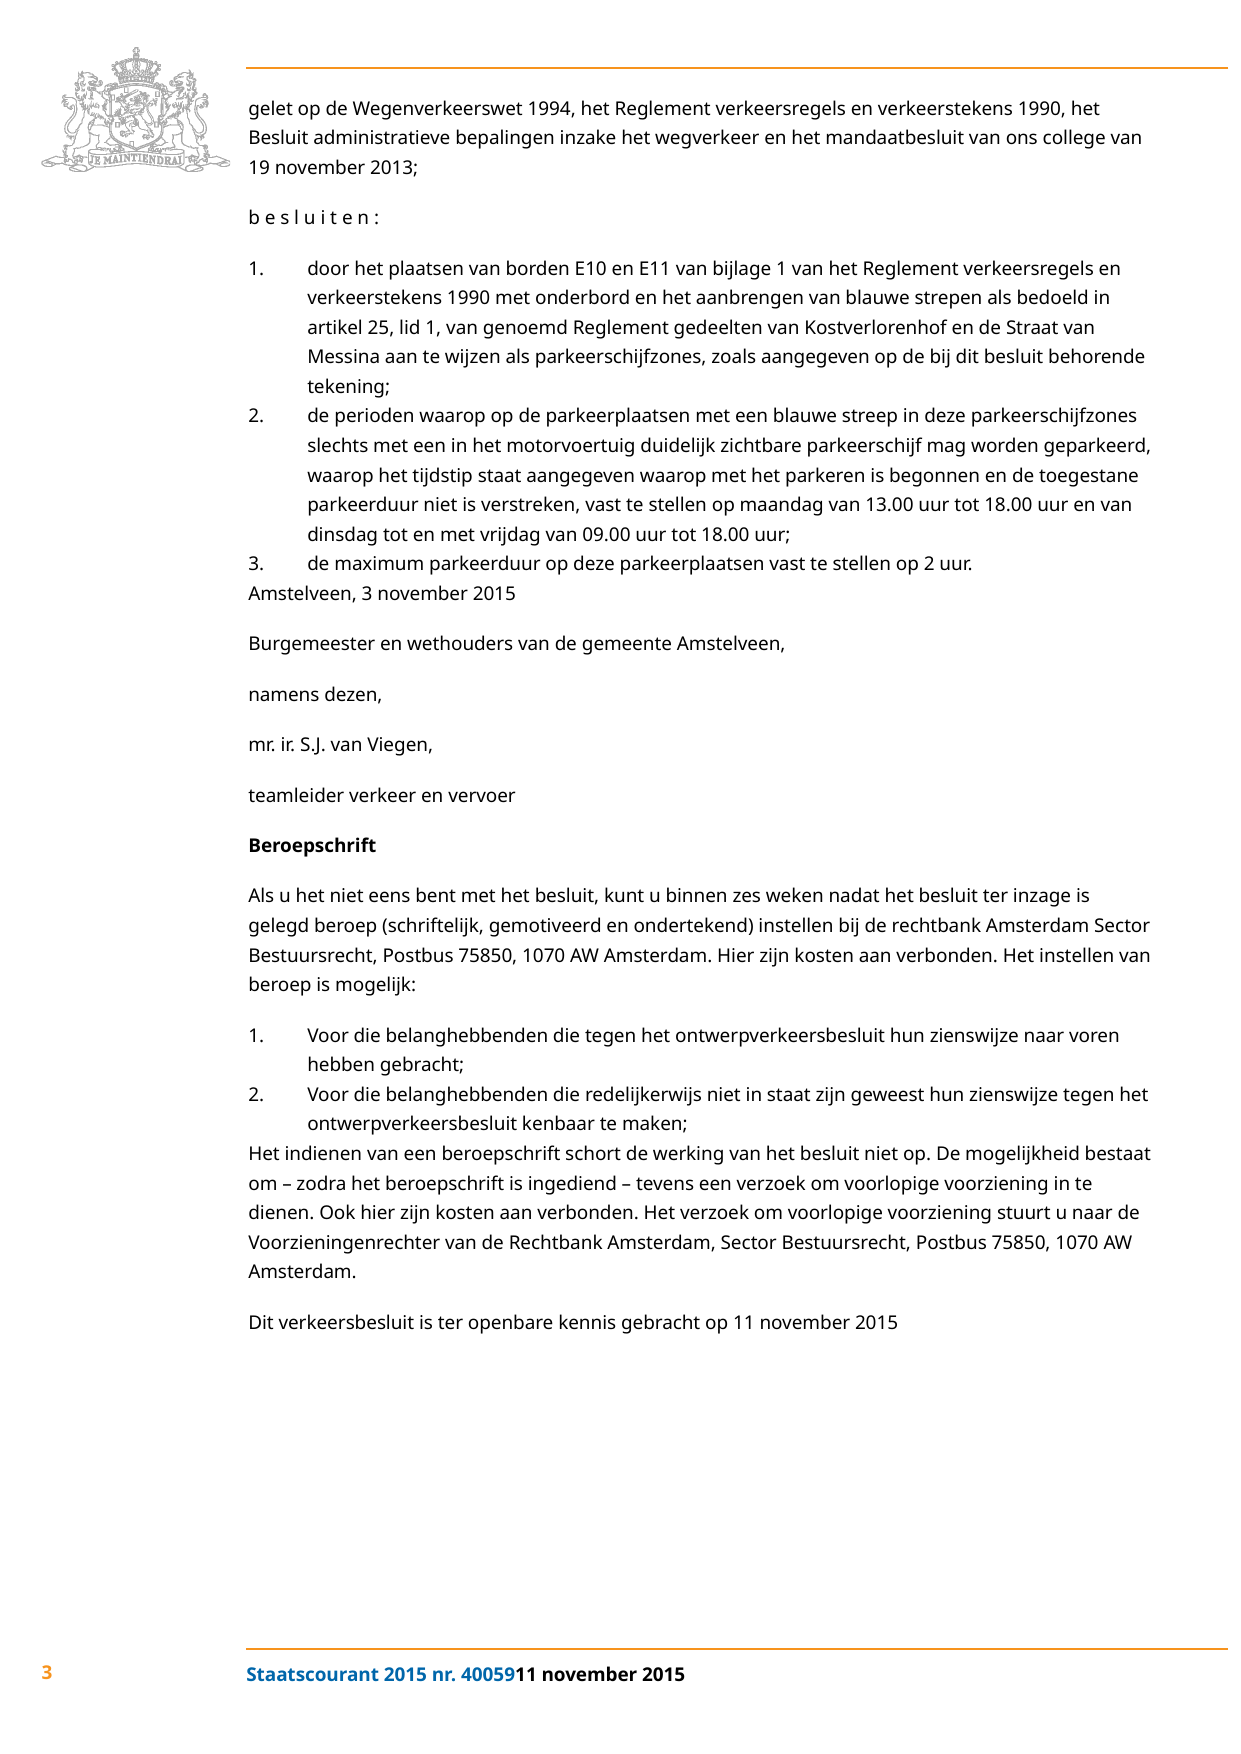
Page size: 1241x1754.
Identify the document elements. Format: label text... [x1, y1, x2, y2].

text Als u het niet eens bent met het besluit, kunt u binnen zes weken nadat het besluit ter inzage is gelegd beroep (schriftelijk, gemotiveerd en ondertekend) instellen bij de rechtbank Amsterdam Sector Bestuursrecht, Postbus 75850, 1070 AW Amsterdam. Hier zijn kosten aan verbonden. Het instellen van beroep is mogelijk: [248, 883, 1152, 997]
text Burgemeester en wethouders van de gemeente Amstelveen, [248, 631, 1152, 656]
list de perioden waarop op de parkeerplaatsen met een blauwe streep in deze parkeerschijfzones slechts met een in het motorvoertuig duidelijk zichtbare parkeerschijf mag worden geparkeerd, waarop het tijdstip staat aangegeven waarop met het parkeren is begonnen en de toegestane parkeerduur niet is verstreken, vast te stellen op maandag van 13.00 uur tot 18.00 uur en van dinsdag tot en met vrijdag van 09.00 uur tot 18.00 uur; [248, 403, 1152, 547]
list Voor die belanghebbenden die tegen het ontwerpverkeersbesluit hun zienswijze naar voren hebben gebracht; [248, 1022, 1152, 1077]
list door het plaatsen van borden E10 en E11 van bijlage 1 van het Reglement verkeersregels en verkeerstekens 1990 met onderbord en het aanbrengen van blauwe strepen als bedoeld in artikel 25, lid 1, van genoemd Reglement gedeelten van Kostverlorenhof en de Straat van Messina aan te wijzen als parkeerschijfzones, zoals aangegeven op de bij dit besluit behorende tekening; [248, 255, 1152, 399]
text Het indienen van een beroepschrift schort de werking van het besluit niet op. De mogelijkheid bestaat om – zodra het beroepschrift is ingediend – tevens een verzoek om voorlopige voorziening in te dienen. Ook hier zijn kosten aan verbonden. Het verzoek om voorlopige voorziening stuurt u naar de Voorzieningenrechter van de Rechtbank Amsterdam, Sector Bestuursrecht, Postbus 75850, 1070 AW Amsterdam. [248, 1140, 1152, 1284]
list Voor die belanghebbenden die redelijkerwijs niet in staat zijn geweest hun zienswijze tegen het ontwerpverkeersbesluit kenbaar te maken; [248, 1081, 1152, 1136]
text Amstelveen, 3 november 2015 [248, 580, 1152, 606]
text namens dezen, [248, 681, 1152, 707]
text Beroepschrift [248, 832, 1152, 858]
text b e s l u i t e n : [248, 204, 1152, 230]
text gelet op de Wegenverkeerswet 1994, het Reglement verkeersregels en verkeerstekens 1990, het Besluit administratieve bepalingen inzake het wegverkeer en het mandaatbesluit van ons college van 19 november 2013; [248, 95, 1152, 180]
list de maximum parkeerduur op deze parkeerplaatsen vast te stellen op 2 uur. [248, 551, 1152, 576]
text mr. ir. S.J. van Viegen, [248, 731, 1152, 757]
picture [41, 47, 231, 172]
text teamleider verkeer en vervoer [248, 782, 1152, 808]
text Dit verkeersbesluit is ter openbare kennis gebracht op 11 november 2015 [248, 1309, 1152, 1335]
